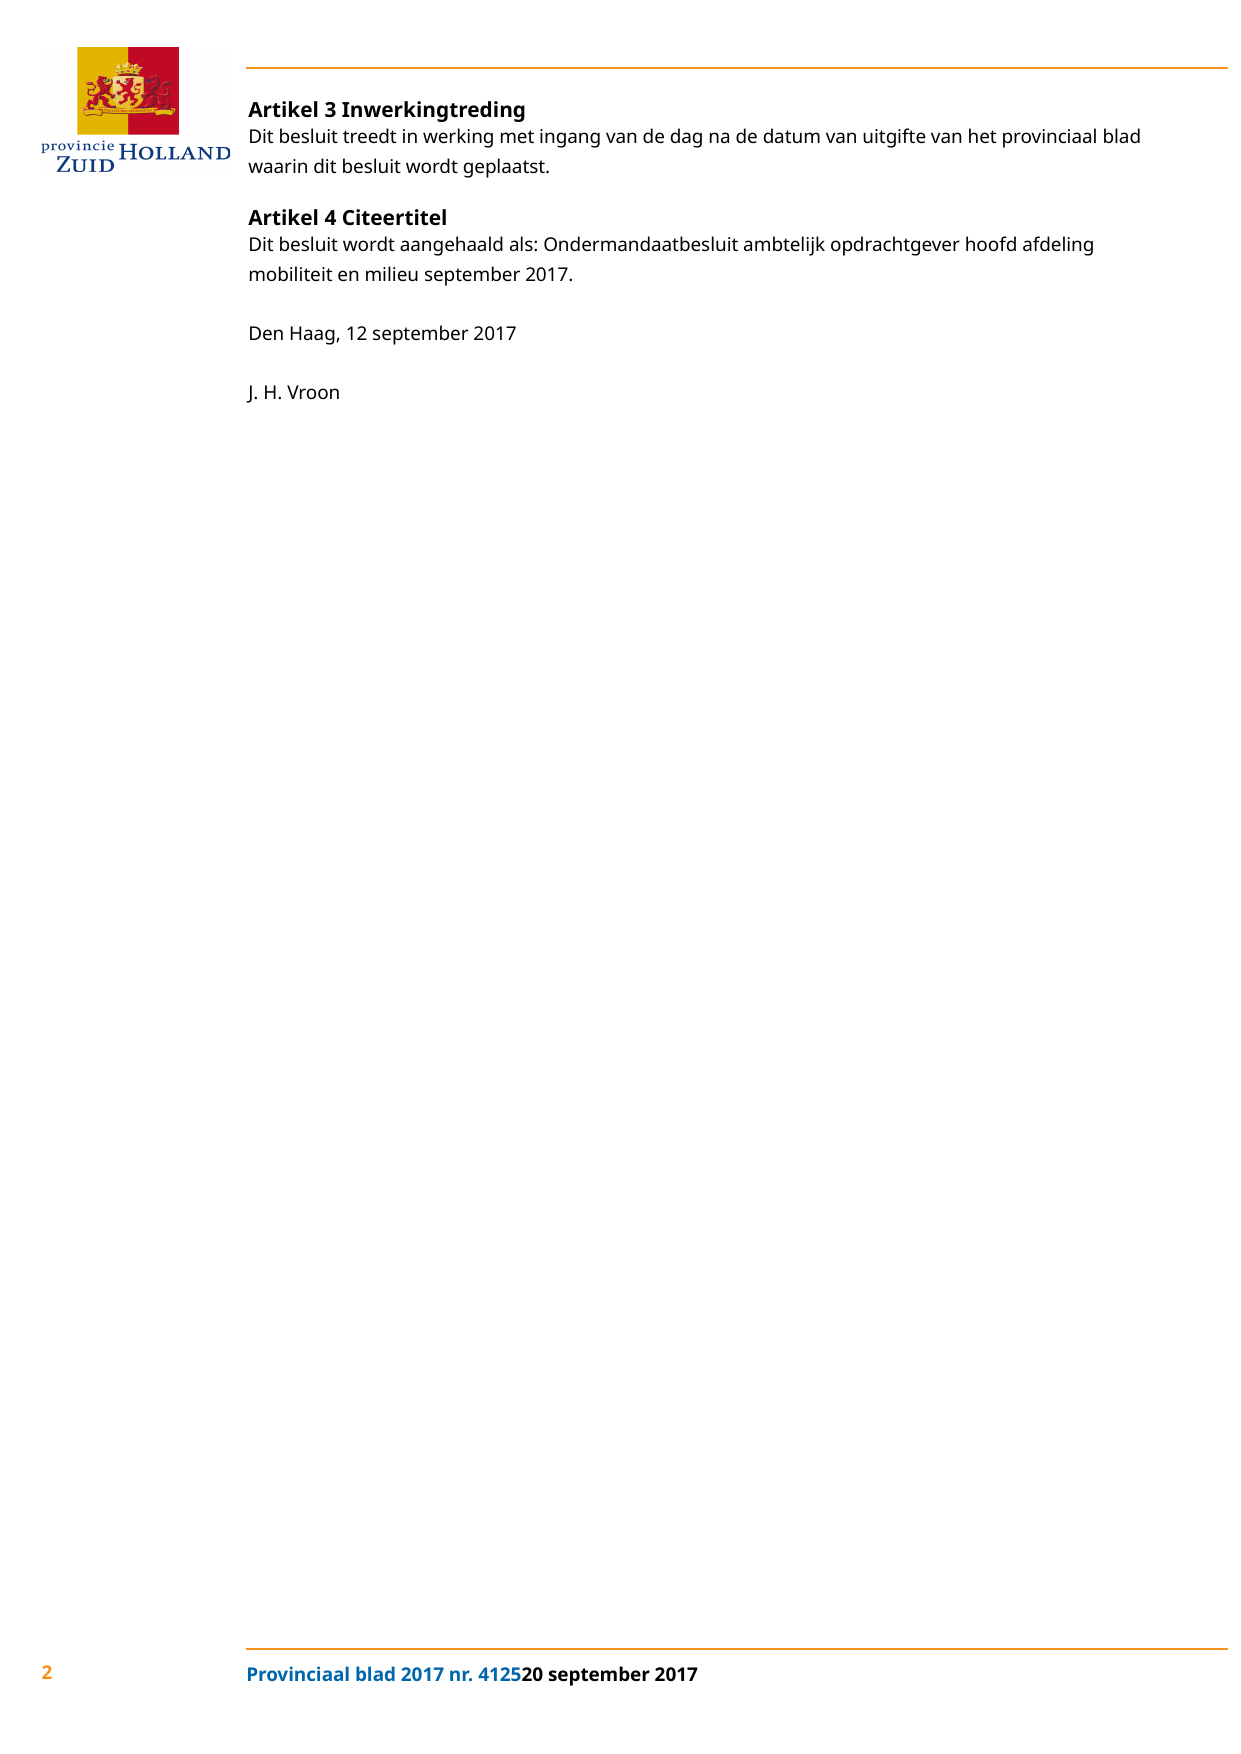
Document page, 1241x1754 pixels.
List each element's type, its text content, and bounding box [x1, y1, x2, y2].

text J. H. Vroon [248, 379, 1152, 405]
picture [41, 47, 231, 172]
text Artikel 3 Inwerkingtreding [248, 95, 1152, 123]
text Dit besluit treedt in werking met ingang van de dag na de datum van uitgifte van het provinciaal blad waarin dit besluit wordt geplaatst. [248, 123, 1152, 178]
text Dit besluit wordt aangehaald als: Ondermandaatbesluit ambtelijk opdrachtgever hoofd afdeling mobiliteit en milieu september 2017. [248, 232, 1152, 287]
text Artikel 4 Citeertitel [248, 203, 1152, 232]
text Den Haag, 12 september 2017 [248, 320, 1152, 346]
